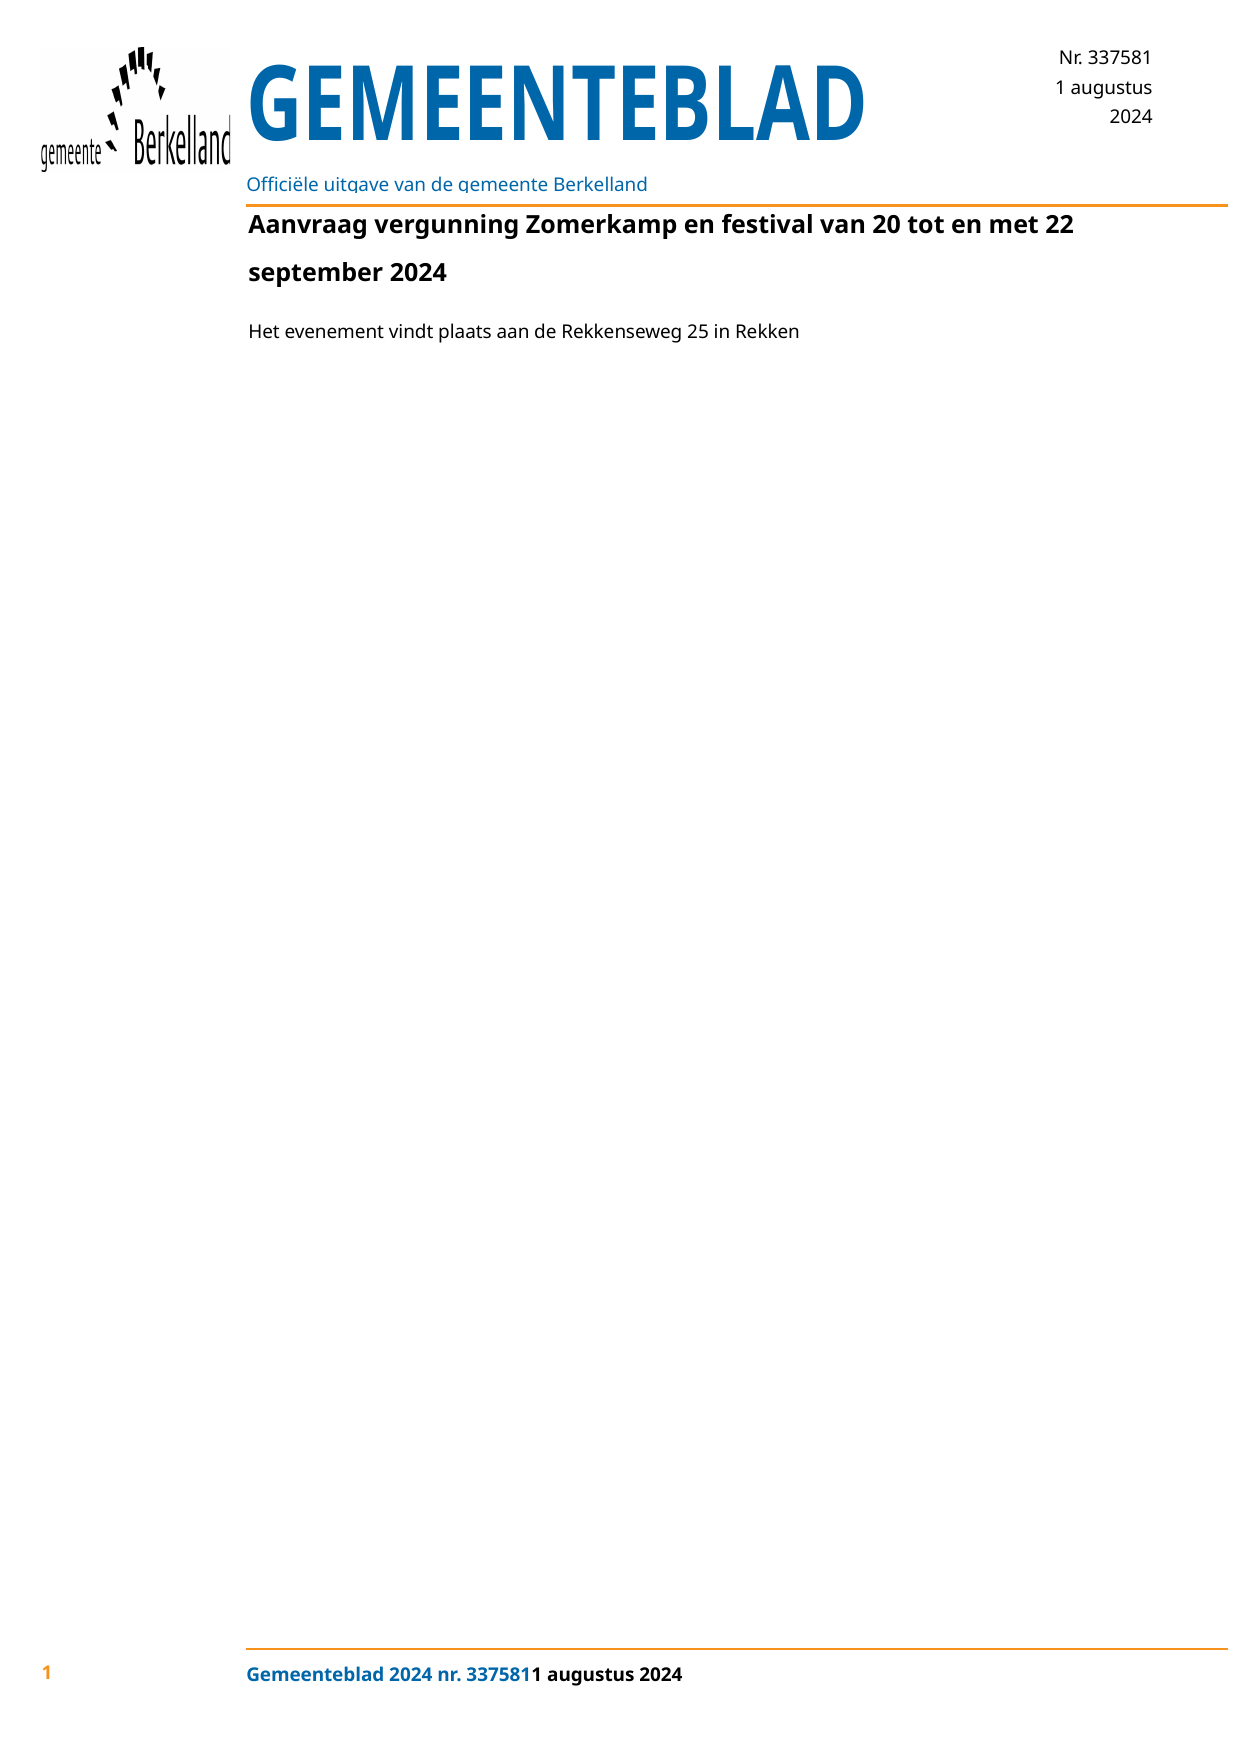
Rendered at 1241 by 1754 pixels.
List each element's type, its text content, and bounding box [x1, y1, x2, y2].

picture [41, 47, 231, 172]
text Het evenement vindt plaats aan de Rekkenseweg 25 in Rekken [248, 318, 1152, 344]
text Aanvraag vergunning Zomerkamp en festival van 20 tot en met 22 september 2024 [248, 207, 1152, 288]
